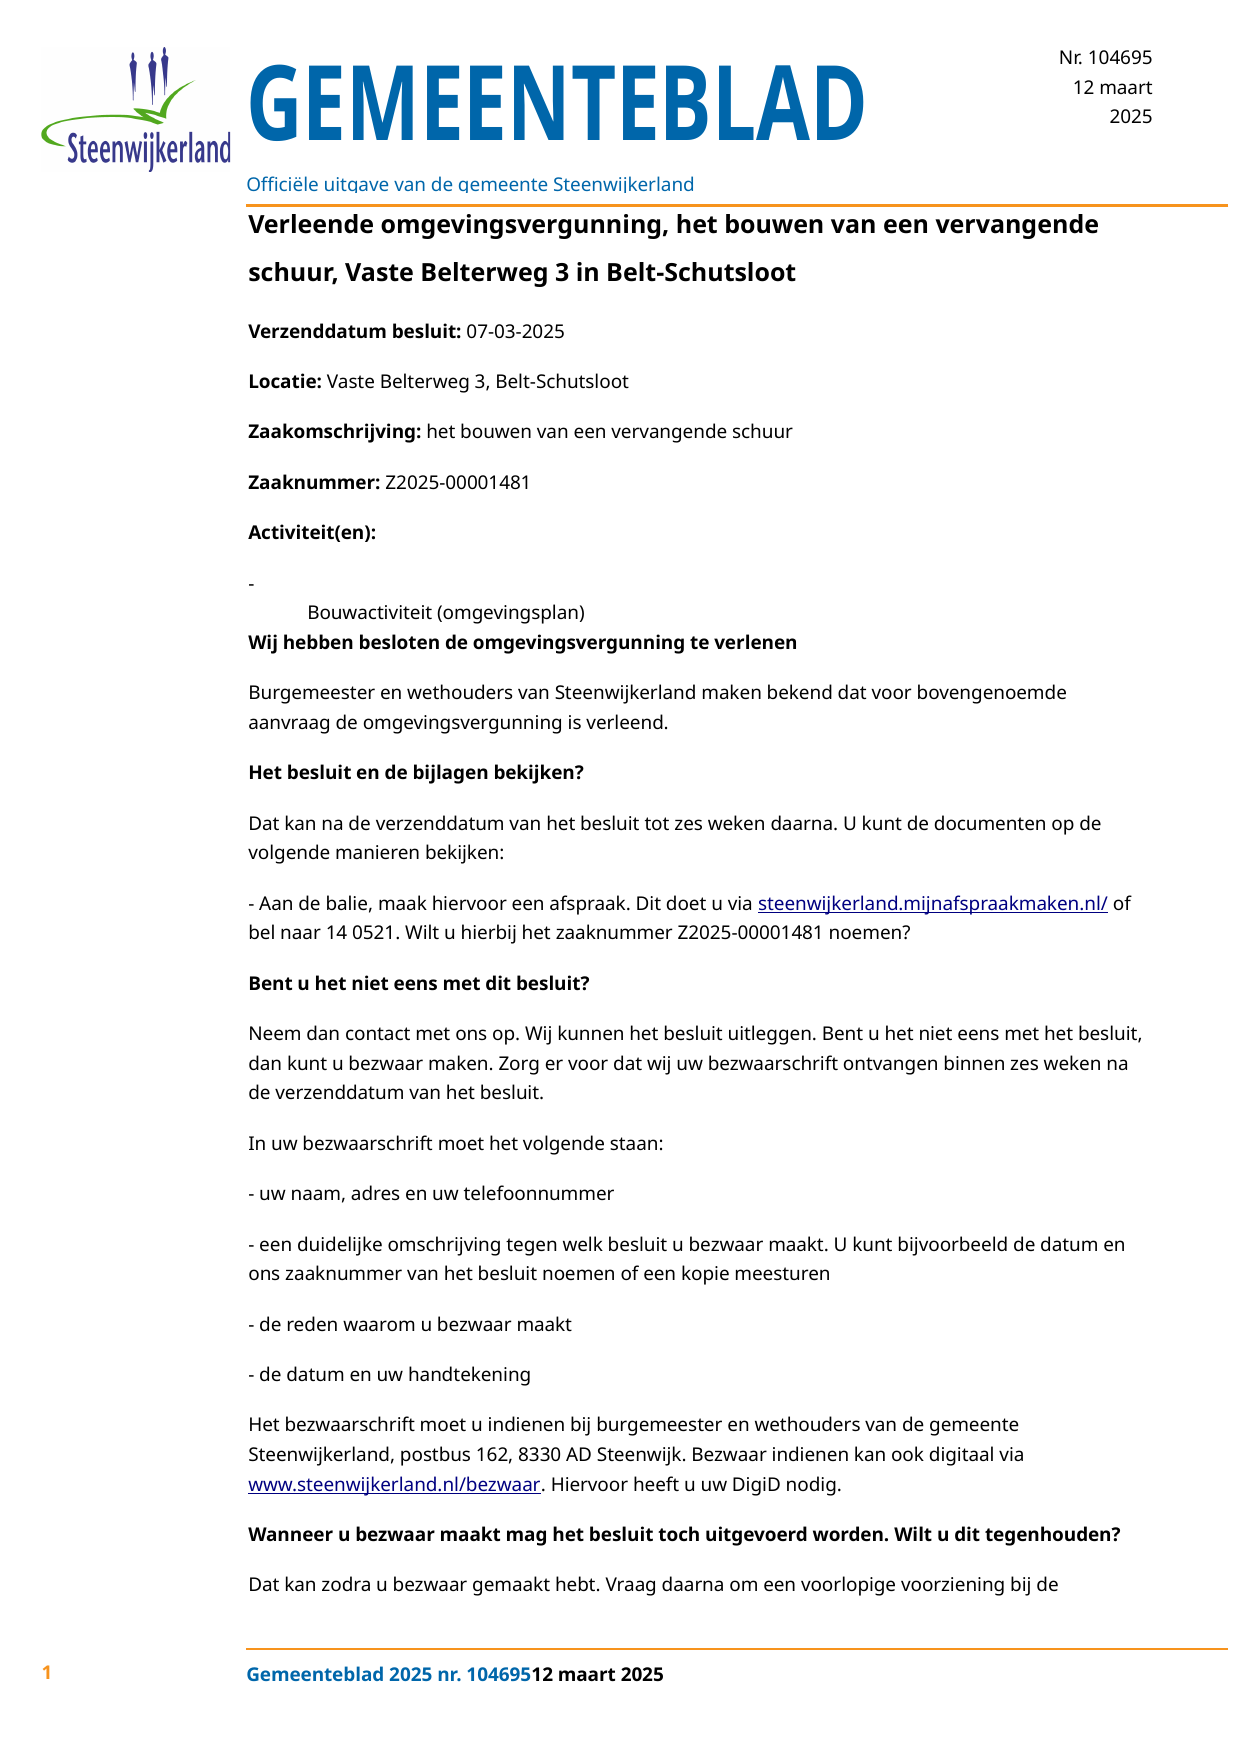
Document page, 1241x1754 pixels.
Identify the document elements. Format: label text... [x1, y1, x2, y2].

text - een duidelijke omschrijving tegen welk besluit u bezwaar maakt. U kunt bijvoorbeeld de datum en ons zaaknummer van het besluit noemen of een kopie meesturen [248, 1231, 1152, 1286]
picture [41, 47, 231, 172]
text Het besluit en de bijlagen bekijken? [248, 759, 1152, 785]
text - de reden waarom u bezwaar maakt [248, 1311, 1152, 1337]
text Dat kan na de verzenddatum van het besluit tot zes weken daarna. U kunt de documenten op de volgende manieren bekijken: [248, 810, 1152, 865]
text Burgemeester en wethouders van Steenwijkerland maken bekend dat voor bovengenoemde aanvraag de omgevingsvergunning is verleend. [248, 679, 1152, 735]
text Bent u het niet eens met dit besluit? [248, 970, 1152, 996]
list Bouwactiviteit (omgevingsplan) [248, 599, 1152, 625]
text In uw bezwaarschrift moet het volgende staan: [248, 1130, 1152, 1156]
text Verleende omgevingsvergunning, het bouwen van een vervangende schuur, Vaste Belterweg 3 in Belt-Schutsloot [248, 207, 1152, 288]
text - uw naam, adres en uw telefoonnummer [248, 1180, 1152, 1206]
text - Aan de balie, maak hiervoor een afspraak. Dit doet u via steenwijkerland.mijnafspraakmaken.nl/ of bel naar 14 0521. Wilt u hierbij het zaaknummer Z2025-00001481 noemen? [248, 890, 1152, 945]
text Verzenddatum besluit: 07-03-2025 [248, 318, 1152, 344]
text Locatie: Vaste Belterweg 3, Belt-Schutsloot [248, 368, 1152, 394]
text Dat kan zodra u bezwaar gemaakt hebt. Vraag daarna om een voorlopige voorziening bij de [248, 1572, 1152, 1597]
text Het bezwaarschrift moet u indienen bij burgemeester en wethouders van de gemeente Steenwijkerland, postbus 162, 8330 AD Steenwijk. Bezwaar indienen kan ook digitaal via www.steenwijkerland.nl/bezwaar. Hiervoor heeft u uw DigiD nodig. [248, 1412, 1152, 1497]
text Zaakomschrijving: het bouwen van een vervangende schuur [248, 419, 1152, 444]
text Zaaknummer: Z2025-00001481 [248, 469, 1152, 495]
text Activiteit(en): [248, 519, 1152, 545]
text Neem dan contact met ons op. Wij kunnen het besluit uitleggen. Bent u het niet eens met het besluit, dan kunt u bezwaar maken. Zorg er voor dat wij uw bezwaarschrift ontvangen binnen zes weken na de verzenddatum van het besluit. [248, 1020, 1152, 1105]
text Wij hebben besloten de omgevingsvergunning te verlenen [248, 629, 1152, 655]
text Wanneer u bezwaar maakt mag het besluit toch uitgevoerd worden. Wilt u dit tegenhouden? [248, 1521, 1152, 1547]
text - de datum en uw handtekening [248, 1361, 1152, 1387]
